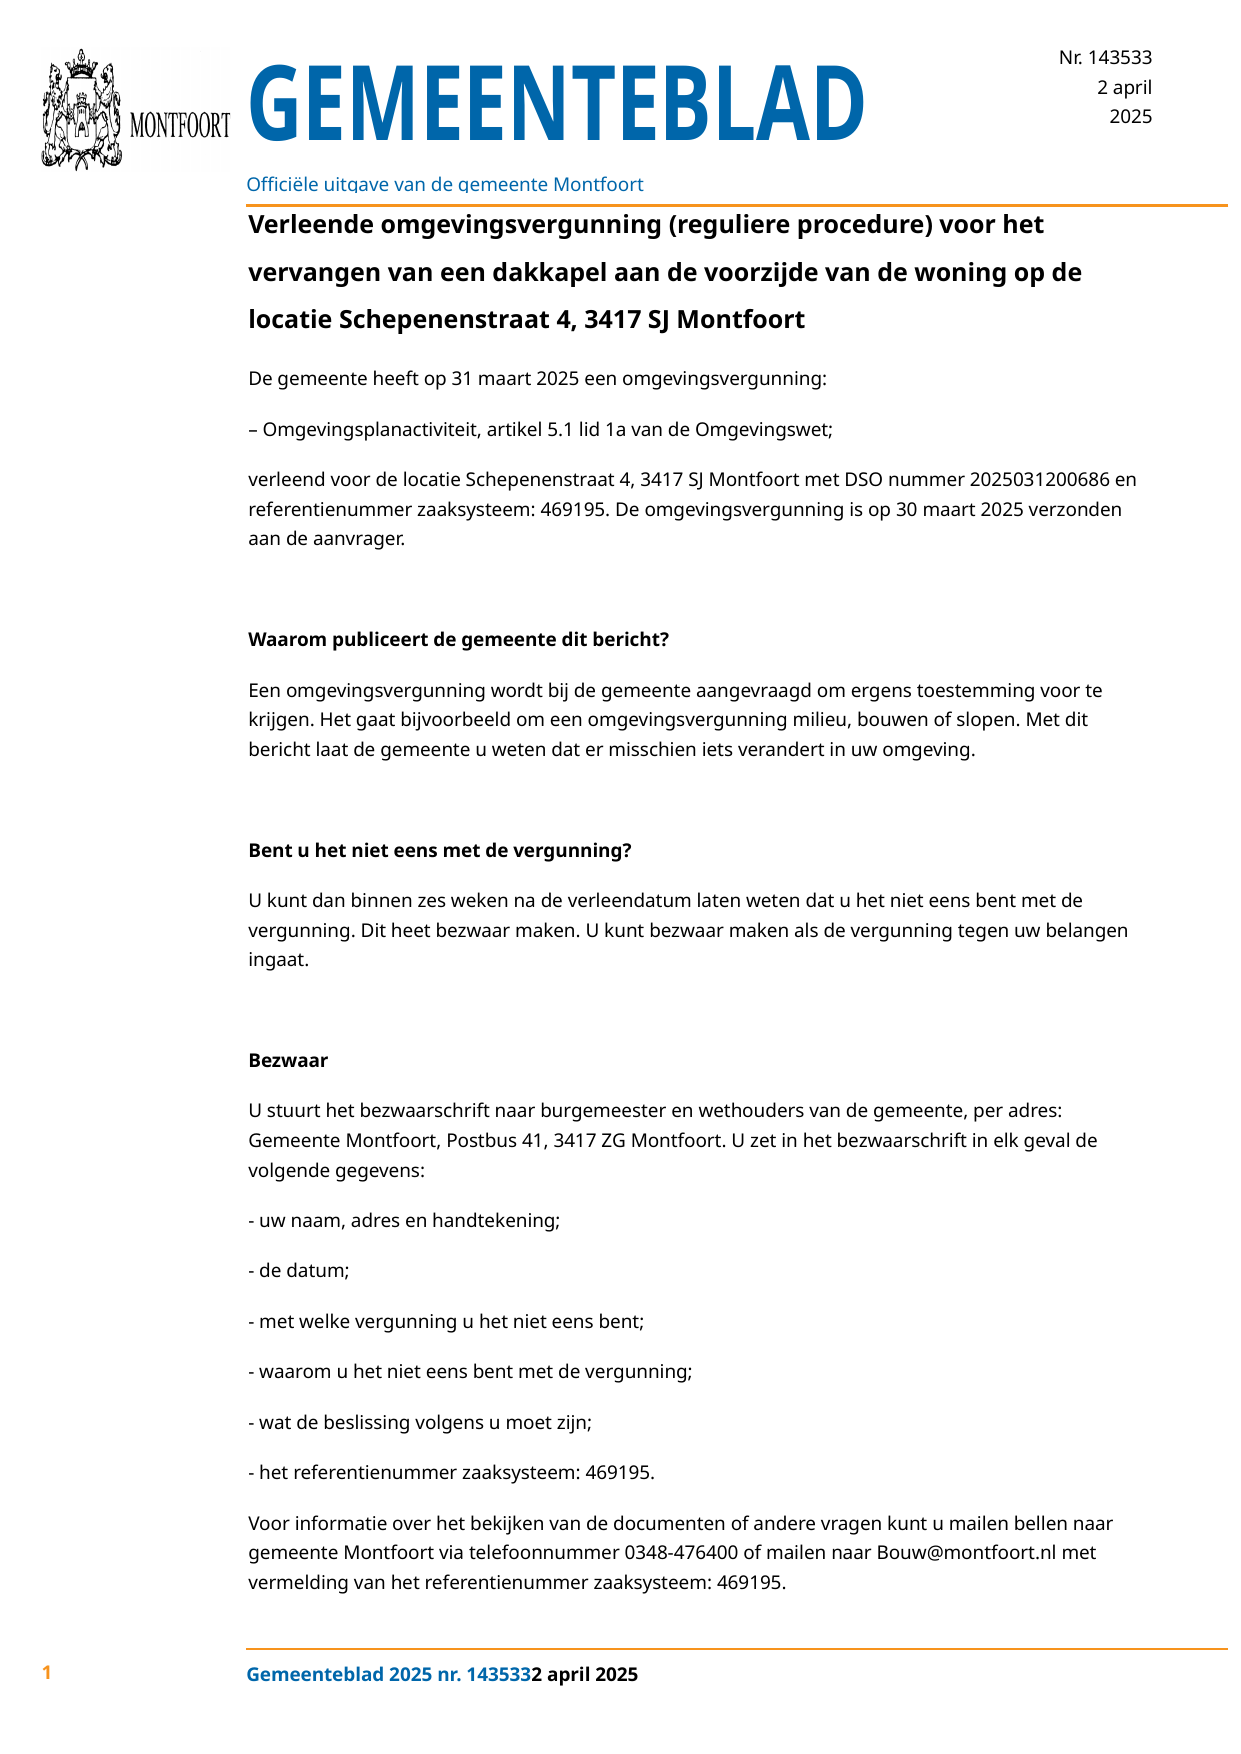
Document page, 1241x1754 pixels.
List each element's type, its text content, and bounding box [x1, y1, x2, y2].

text U stuurt het bezwaarschrift naar burgemeester en wethouders van de gemeente, per adres: Gemeente Montfoort, Postbus 41, 3417 ZG Montfoort. U zet in het bezwaarschrift in elk geval de volgende gegevens: [248, 1098, 1152, 1182]
text U kunt dan binnen zes weken na de verleendatum laten weten dat u het niet eens bent met de vergunning. Dit heet bezwaar maken. U kunt bezwaar maken als de vergunning tegen uw belangen ingaat. [248, 887, 1152, 972]
text - wat de beslissing volgens u moet zijn; [248, 1409, 1152, 1434]
text Verleende omgevingsvergunning (reguliere procedure) voor het vervangen van een dakkapel aan de voorzijde van de woning op de locatie Schepenenstraat 4, 3417 SJ Montfoort [248, 207, 1152, 336]
text verleend voor de locatie Schepenenstraat 4, 3417 SJ Montfoort met DSO nummer 2025031200686 en referentienummer zaaksysteem: 469195. De omgevingsvergunning is op 30 maart 2025 verzonden aan de aanvrager. [248, 466, 1152, 551]
text Waarom publiceert de gemeente dit bericht? [248, 626, 1152, 652]
text - waarom u het niet eens bent met de vergunning; [248, 1358, 1152, 1384]
text Bent u het niet eens met de vergunning? [248, 837, 1152, 862]
text Voor informatie over het bekijken van de documenten of andere vragen kunt u mailen bellen naar gemeente Montfoort via telefoonnummer 0348-476400 of mailen naar Bouw@montfoort.nl met vermelding van het referentienummer zaaksysteem: 469195. [248, 1510, 1152, 1594]
picture [41, 47, 231, 172]
text - uw naam, adres en handtekening; [248, 1207, 1152, 1233]
text - het referentienummer zaaksysteem: 469195. [248, 1459, 1152, 1485]
text Bezwaar [248, 1047, 1152, 1073]
text De gemeente heeft op 31 maart 2025 een omgevingsvergunning: [248, 366, 1152, 391]
text Een omgevingsvergunning wordt bij de gemeente aangevraagd om ergens toestemming voor te krijgen. Het gaat bijvoorbeeld om een omgevingsvergunning milieu, bouwen of slopen. Met dit bericht laat de gemeente u weten dat er misschien iets verandert in uw omgeving. [248, 677, 1152, 762]
text - met welke vergunning u het niet eens bent; [248, 1308, 1152, 1334]
text - de datum; [248, 1258, 1152, 1283]
text – Omgevingsplanactiviteit, artikel 5.1 lid 1a van de Omgevingswet; [248, 416, 1152, 442]
